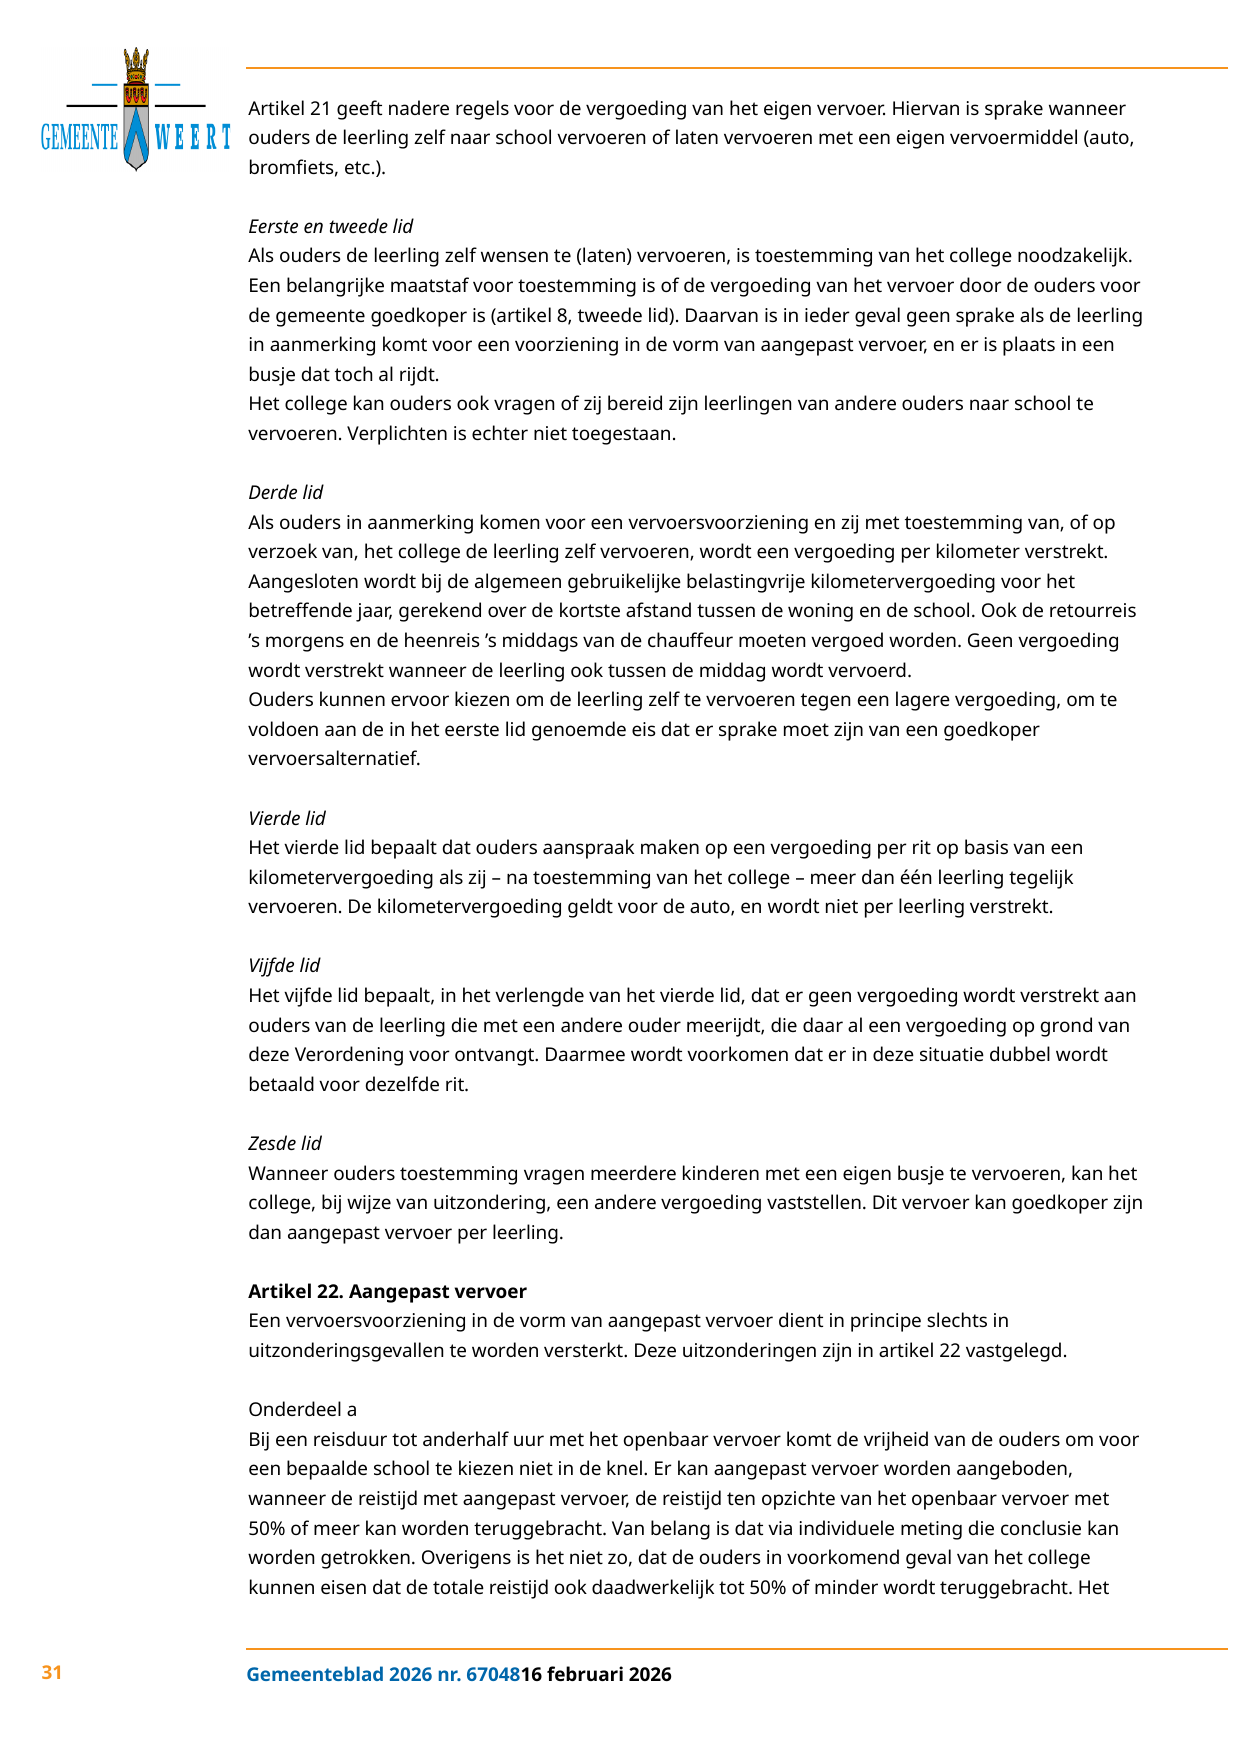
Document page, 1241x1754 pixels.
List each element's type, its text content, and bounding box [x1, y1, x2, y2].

text Het vierde lid bepaalt dat ouders aanspraak maken op een vergoeding per rit op basis van een kilometervergoeding als zij – na toestemming van het college – meer dan één leerling tegelijk vervoeren. De kilometervergoeding geldt voor de auto, en wordt niet per leerling verstrekt. [248, 834, 1152, 919]
text Zesde lid [248, 1130, 1152, 1156]
picture [41, 47, 231, 172]
text Derde lid [248, 479, 1152, 505]
text Artikel 21 geeft nadere regels voor de vergoeding van het eigen vervoer. Hiervan is sprake wanneer ouders de leerling zelf naar school vervoeren of laten vervoeren met een eigen vervoermiddel (auto, bromfiets, etc.). [248, 95, 1152, 180]
text Vierde lid [248, 805, 1152, 831]
text Vijfde lid [248, 953, 1152, 978]
text Het vijfde lid bepaalt, in het verlengde van het vierde lid, dat er geen vergoeding wordt verstrekt aan ouders van de leerling die met een andere ouder meerijdt, die daar al een vergoeding op grond van deze Verordening voor ontvangt. Daarmee wordt voorkomen dat er in deze situatie dubbel wordt betaald voor dezelfde rit. [248, 982, 1152, 1097]
text Als ouders in aanmerking komen voor een vervoersvoorziening en zij met toestemming van, of op verzoek van, het college de leerling zelf vervoeren, wordt een vergoeding per kilometer verstrekt. Aangesloten wordt bij de algemeen gebruikelijke belastingvrije kilometervergoeding voor het betreffende jaar, gerekend over de kortste afstand tussen de woning en de school. Ook de retourreis ’s morgens en de heenreis ’s middags van de chauffeur moeten vergoed worden. Geen vergoeding wordt verstrekt wanneer de leerling ook tussen de middag wordt vervoerd. [248, 509, 1152, 683]
text Een vervoersvoorziening in de vorm van aangepast vervoer dient in principe slechts in uitzonderingsgevallen te worden versterkt. Deze uitzonderingen zijn in artikel 22 vastgelegd. [248, 1308, 1152, 1363]
text Onderdeel a [248, 1396, 1152, 1422]
text Artikel 22. Aangepast vervoer [248, 1278, 1152, 1304]
text Wanneer ouders toestemming vragen meerdere kinderen met een eigen busje te vervoeren, kan het college, bij wijze van uitzondering, een andere vergoeding vaststellen. Dit vervoer kan goedkoper zijn dan aangepast vervoer per leerling. [248, 1160, 1152, 1245]
text Bij een reisduur tot anderhalf uur met het openbaar vervoer komt de vrijheid van de ouders om voor een bepaalde school te kiezen niet in de knel. Er kan aangepast vervoer worden aangeboden, wanneer de reistijd met aangepast vervoer, de reistijd ten opzichte van het openbaar vervoer met 50% of meer kan worden teruggebracht. Van belang is dat via individuele meting die conclusie kan worden getrokken. Overigens is het niet zo, dat de ouders in voorkomend geval van het college kunnen eisen dat de totale reistijd ook daadwerkelijk tot 50% of minder wordt teruggebracht. Het [248, 1426, 1152, 1600]
text Als ouders de leerling zelf wensen te (laten) vervoeren, is toestemming van het college noodzakelijk. Een belangrijke maatstaf voor toestemming is of de vergoeding van het vervoer door de ouders voor de gemeente goedkoper is (artikel 8, tweede lid). Daarvan is in ieder geval geen sprake als de leerling in aanmerking komt voor een voorziening in de vorm van aangepast vervoer, en er is plaats in een busje dat toch al rijdt. [248, 243, 1152, 387]
text Ouders kunnen ervoor kiezen om de leerling zelf te vervoeren tegen een lagere vergoeding, om te voldoen aan de in het eerste lid genoemde eis dat er sprake moet zijn van een goedkoper vervoersalternatief. [248, 686, 1152, 771]
text Het college kan ouders ook vragen of zij bereid zijn leerlingen van andere ouders naar school te vervoeren. Verplichten is echter niet toegestaan. [248, 391, 1152, 446]
text Eerste en tweede lid [248, 213, 1152, 239]
